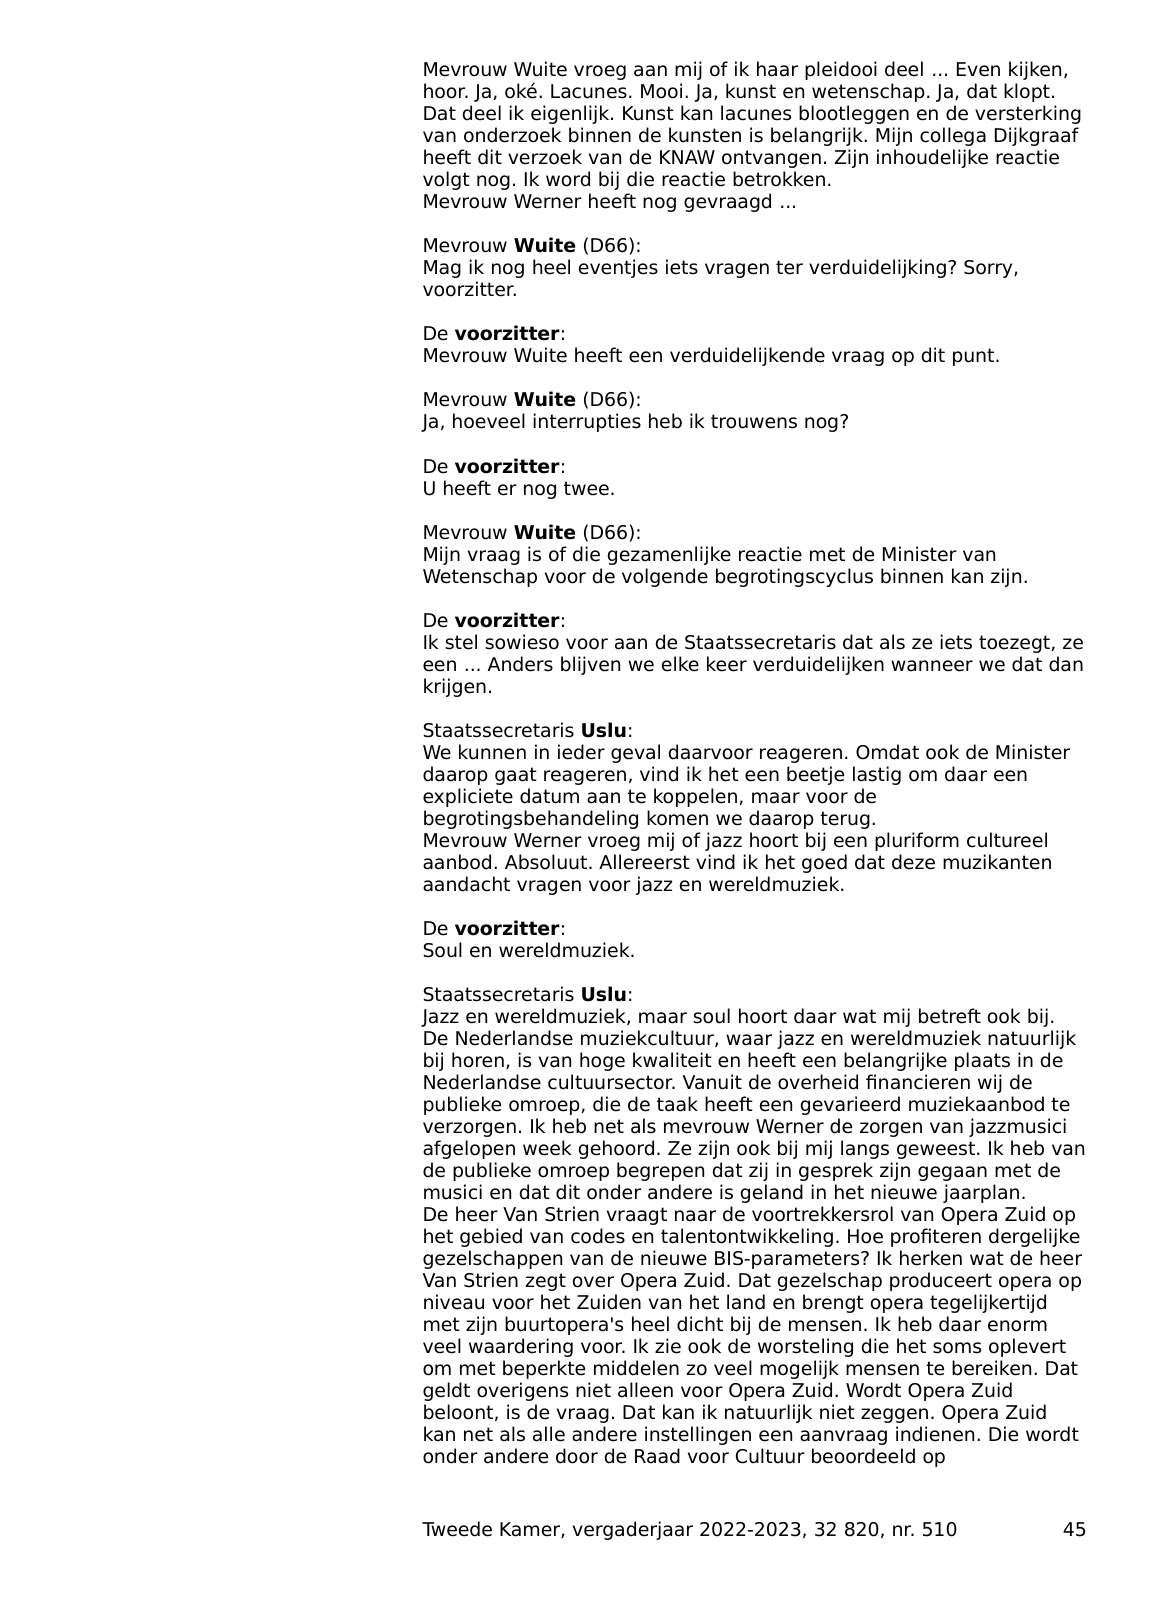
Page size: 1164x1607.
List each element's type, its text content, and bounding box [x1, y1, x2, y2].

text We kunnen in ieder geval daarvoor reageren. Omdat ook de Minister daarop gaat reageren, vind ik het een beetje lastig om daar een expliciete datum aan te koppelen, maar voor de begrotingsbehandeling komen we daarop terug. [422, 742, 1087, 830]
text Mevrouw Wuite (D66): [422, 389, 1087, 411]
text Mevrouw Wuite (D66): [422, 522, 1087, 544]
text De heer Van Strien vraagt naar de voortrekkersrol van Opera Zuid op het gebied van codes en talentontwikkeling. Hoe profiteren dergelijke gezelschappen van de nieuwe BIS-parameters? Ik herken wat de heer Van Strien zegt over Opera Zuid. Dat gezelschap produceert opera op niveau voor het Zuiden van het land en brengt opera tegelijkertijd met zijn buurtopera's heel dicht bij de mensen. Ik heb daar enorm veel waardering voor. Ik zie ook de worsteling die het soms oplevert om met beperkte middelen zo veel mogelijk mensen te bereiken. Dat geldt overigens niet alleen voor Opera Zuid. Wordt Opera Zuid beloont, is de vraag. Dat kan ik natuurlijk niet zeggen. Opera Zuid kan net als alle andere instellingen een aanvraag indienen. Die wordt onder andere door de Raad voor Cultuur beoordeeld op [422, 1204, 1087, 1468]
text Mijn vraag is of die gezamenlijke reactie met de Minister van Wetenschap voor de volgende begrotingscyclus binnen kan zijn. [422, 544, 1087, 588]
text Mevrouw Werner vroeg mij of jazz hoort bij een pluriform cultureel aanbod. Absoluut. Allereerst vind ik het goed dat deze muzikanten aandacht vragen voor jazz en wereldmuziek. [422, 830, 1087, 896]
text Soul en wereldmuziek. [422, 940, 1087, 962]
text Mevrouw Wuite (D66): [422, 235, 1087, 257]
text Mevrouw Werner heeft nog gevraagd ... [422, 191, 1087, 213]
text U heeft er nog twee. [422, 477, 1087, 499]
text De voorzitter: [422, 918, 1087, 940]
text Staatssecretaris Uslu: [422, 720, 1087, 742]
text De voorzitter: [422, 323, 1087, 345]
text De voorzitter: [422, 456, 1087, 477]
text Ik stel sowieso voor aan de Staatssecretaris dat als ze iets toezegt, ze een ... Anders blijven we elke keer verduidelijken wanneer we dat dan krijgen. [422, 632, 1087, 698]
text Jazz en wereldmuziek, maar soul hoort daar wat mij betreft ook bij. De Nederlandse muziekcultuur, waar jazz en wereldmuziek natuurlijk bij horen, is van hoge kwaliteit en heeft een belangrijke plaats in de Nederlandse cultuursector. Vanuit de overheid financieren wij de publieke omroep, die de taak heeft een gevarieerd muziekaanbod te verzorgen. Ik heb net als mevrouw Werner de zorgen van jazzmusici afgelopen week gehoord. Ze zijn ook bij mij langs geweest. Ik heb van de publieke omroep begrepen dat zij in gesprek zijn gegaan met de musici en dat dit onder andere is geland in het nieuwe jaarplan. [422, 1006, 1087, 1204]
text Mag ik nog heel eventjes iets vragen ter verduidelijking? Sorry, voorzitter. [422, 257, 1087, 301]
text Mevrouw Wuite vroeg aan mij of ik haar pleidooi deel ... Even kijken, hoor. Ja, oké. Lacunes. Mooi. Ja, kunst en wetenschap. Ja, dat klopt. Dat deel ik eigenlijk. Kunst kan lacunes blootleggen en de versterking van onderzoek binnen de kunsten is belangrijk. Mijn collega Dijkgraaf heeft dit verzoek van de KNAW ontvangen. Zijn inhoudelijke reactie volgt nog. Ik word bij die reactie betrokken. [422, 59, 1087, 191]
text Mevrouw Wuite heeft een verduidelijkende vraag op dit punt. [422, 345, 1087, 367]
text Staatssecretaris Uslu: [422, 984, 1087, 1006]
text De voorzitter: [422, 610, 1087, 632]
text Ja, hoeveel interrupties heb ik trouwens nog? [422, 411, 1087, 433]
